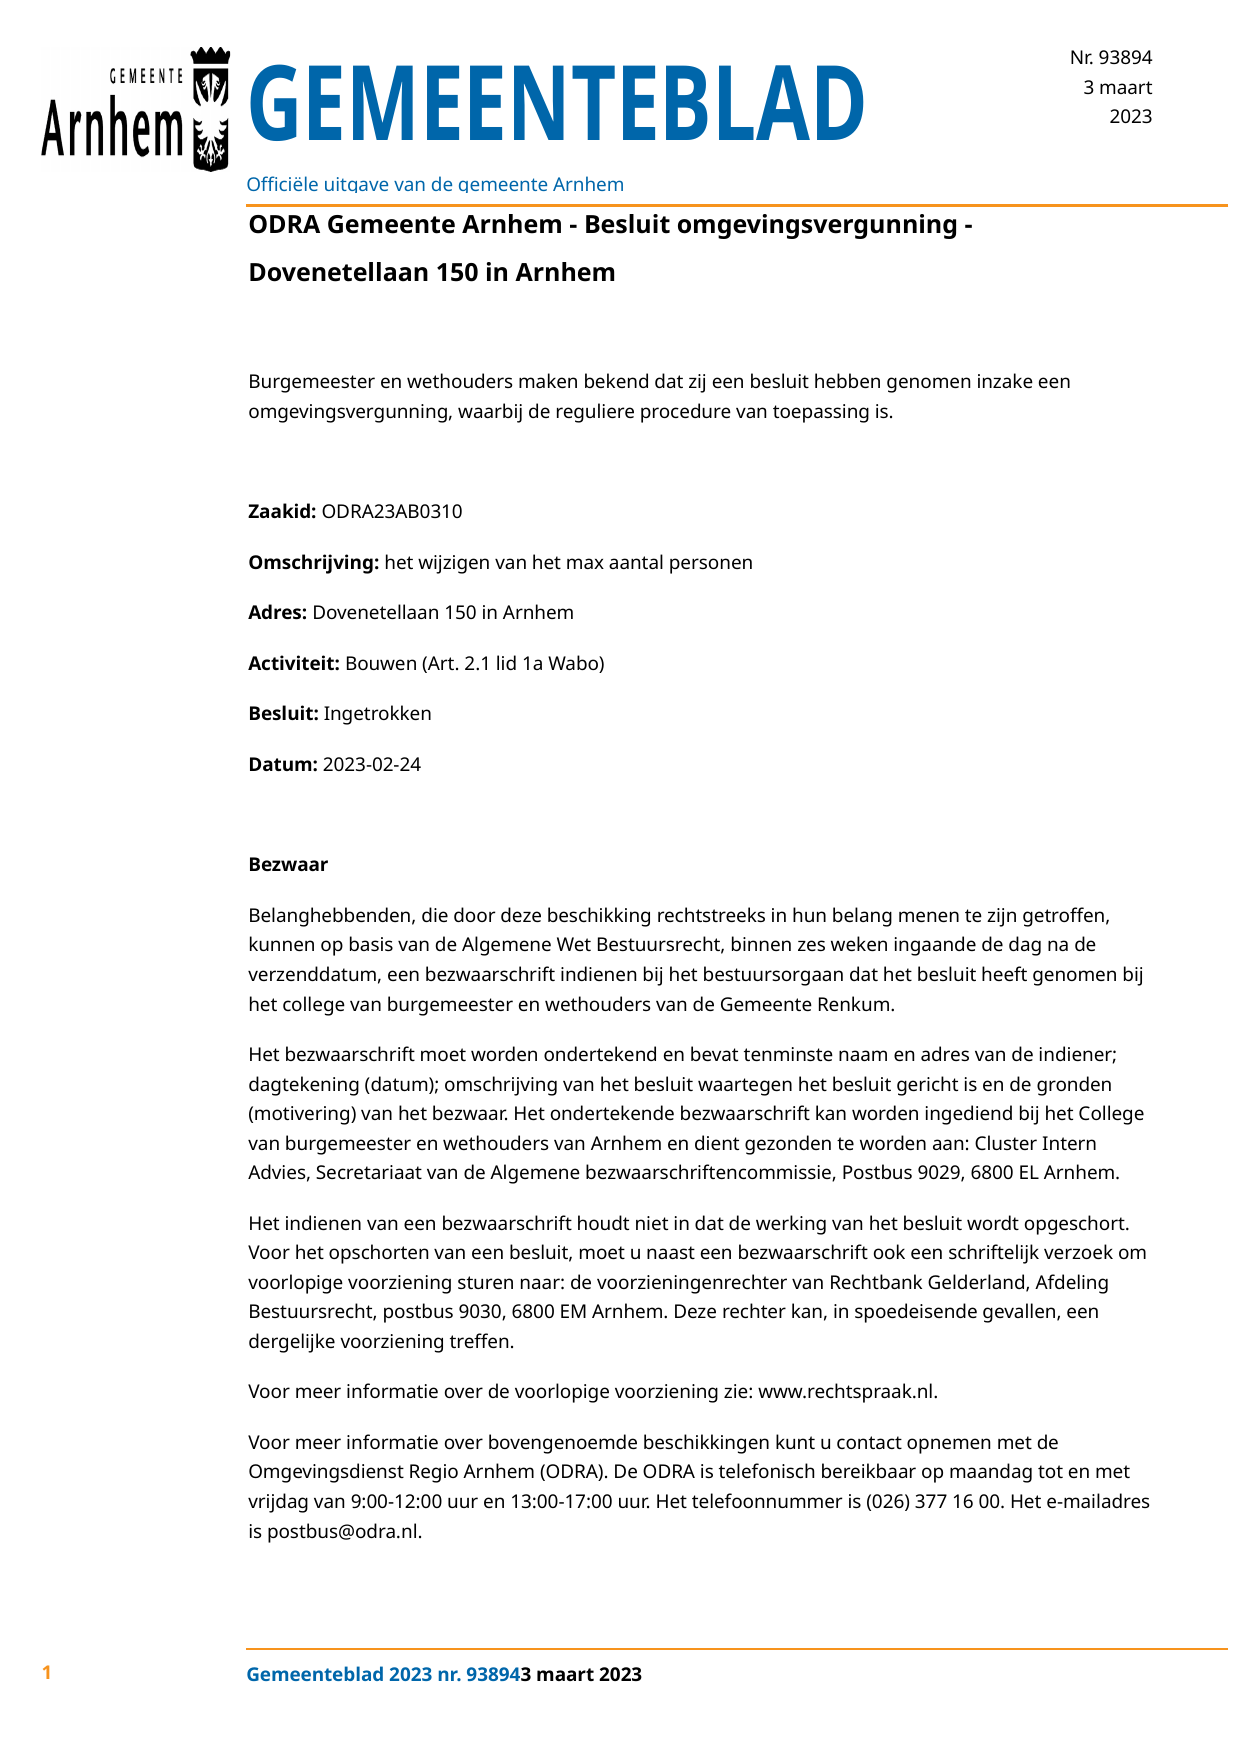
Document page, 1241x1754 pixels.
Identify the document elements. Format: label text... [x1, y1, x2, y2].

text Voor meer informatie over bovengenoemde beschikkingen kunt u contact opnemen met de Omgevingsdienst Regio Arnhem (ODRA). De ODRA is telefonisch bereikbaar op maandag tot en met vrijdag van 9:00-12:00 uur en 13:00-17:00 uur. Het telefoonnummer is (026) 377 16 00. Het e-mailadres is postbus@odra.nl. [248, 1429, 1152, 1544]
text Datum: 2023-02-24 [248, 751, 1152, 777]
text Burgemeester en wethouders maken bekend dat zij een besluit hebben genomen inzake een omgevingsvergunning, waarbij de reguliere procedure van toepassing is. [248, 368, 1152, 424]
text Het bezwaarschrift moet worden ondertekend en bevat tenminste naam en adres van de indiener; dagtekening (datum); omschrijving van het besluit waartegen het besluit gericht is en de gronden (motivering) van het bezwaar. Het ondertekende bezwaarschrift kan worden ingediend bij het College van burgemeester en wethouders van Arnhem en dient gezonden te worden aan: Cluster Intern Advies, Secretariaat van de Algemene bezwaarschriftencommissie, Postbus 9029, 6800 EL Arnhem. [248, 1041, 1152, 1185]
text Zaakid: ODRA23AB0310 [248, 499, 1152, 524]
text Belanghebbenden, die door deze beschikking rechtstreeks in hun belang menen te zijn getroffen, kunnen op basis van de Algemene Wet Bestuursrecht, binnen zes weken ingaande de dag na de verzenddatum, een bezwaarschrift indienen bij het bestuursorgaan dat het besluit heeft genomen bij het college van burgemeester en wethouders van de Gemeente Renkum. [248, 902, 1152, 1017]
text Activiteit: Bouwen (Art. 2.1 lid 1a Wabo) [248, 650, 1152, 676]
text Omschrijving: het wijzigen van het max aantal personen [248, 549, 1152, 575]
text Adres: Dovenetellaan 150 in Arnhem [248, 599, 1152, 625]
text Besluit: Ingetrokken [248, 700, 1152, 726]
text Voor meer informatie over de voorlopige voorziening zie: www.rechtspraak.nl. [248, 1379, 1152, 1404]
text Bezwaar [248, 852, 1152, 877]
text Het indienen van een bezwaarschrift houdt niet in dat de werking van het besluit wordt opgeschort. Voor het opschorten van een besluit, moet u naast een bezwaarschrift ook een schriftelijk verzoek om voorlopige voorziening sturen naar: de voorzieningenrechter van Rechtbank Gelderland, Afdeling Bestuursrecht, postbus 9030, 6800 EM Arnhem. Deze rechter kan, in spoedeisende gevallen, een dergelijke voorziening treffen. [248, 1210, 1152, 1354]
picture [41, 47, 231, 172]
text ODRA Gemeente Arnhem - Besluit omgevingsvergunning - Dovenetellaan 150 in Arnhem [248, 207, 1152, 288]
